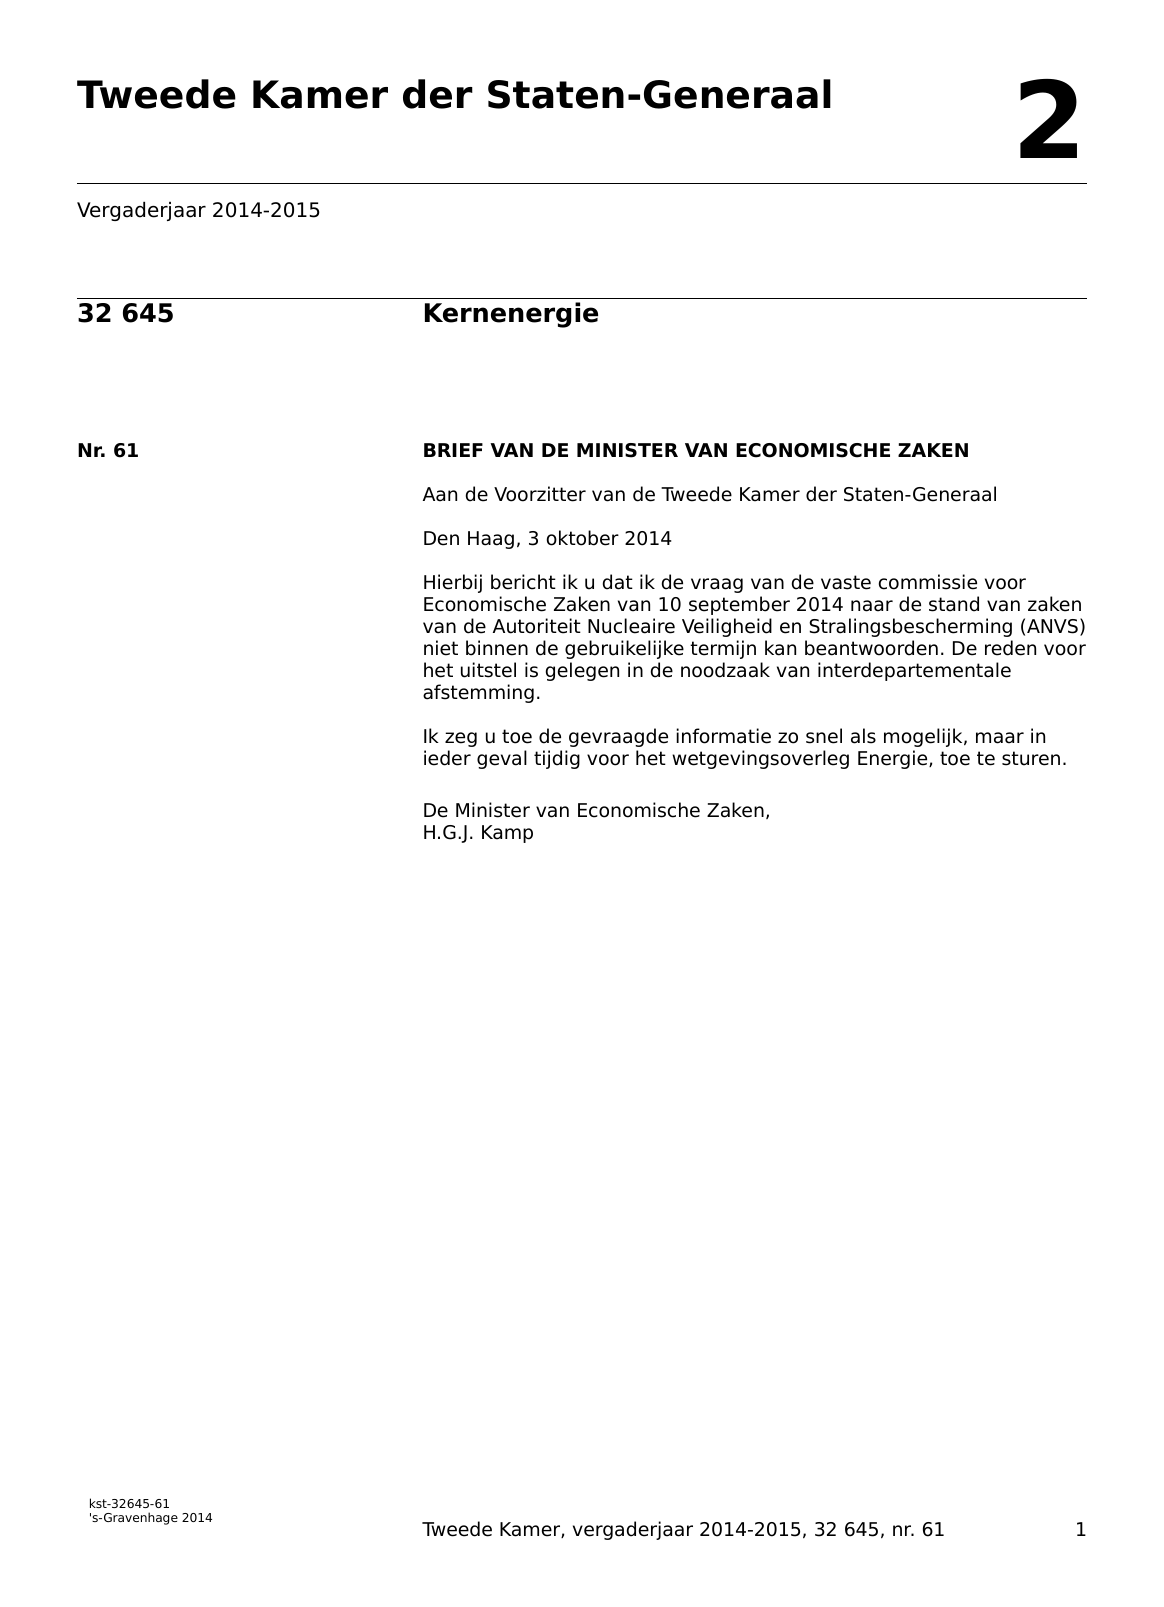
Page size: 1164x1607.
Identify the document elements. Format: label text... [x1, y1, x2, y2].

table_header 2 [886, 59, 1087, 183]
text kst-32645-61 [88, 1497, 323, 1511]
text Hierbij bericht ik u dat ik de vraag van de vaste commissie voor Economische Zaken van 10 september 2014 naar de stand van zaken van de Autoriteit Nucleaire Veiligheid en Stralingsbescherming (ANVS) niet binnen de gebruikelijke termijn kan beantwoorden. De reden voor het uitstel is gelegen in de noodzaak van interdepartementale afstemming. [422, 572, 1087, 704]
text 's-Gravenhage 2014 [88, 1511, 323, 1525]
text Den Haag, 3 oktober 2014 [422, 528, 1087, 550]
text Ik zeg u toe de gevraagde informatie zo snel als mogelijk, maar in ieder geval tijdig voor het wetgevingsoverleg Energie, toe te sturen. [422, 726, 1087, 770]
subtitle 32 645 Kernenergie [77, 299, 1087, 329]
table_header Tweede Kamer der Staten-Generaal [77, 59, 886, 183]
subtitle Nr. 61 BRIEF VAN DE MINISTER VAN ECONOMISCHE ZAKEN [77, 440, 1087, 462]
text Aan de Voorzitter van de Tweede Kamer der Staten-Generaal [422, 484, 1087, 506]
table_cell Vergaderjaar 2014-2015 [77, 184, 1087, 298]
text De Minister van Economische Zaken, H.G.J. Kamp [422, 800, 1087, 844]
